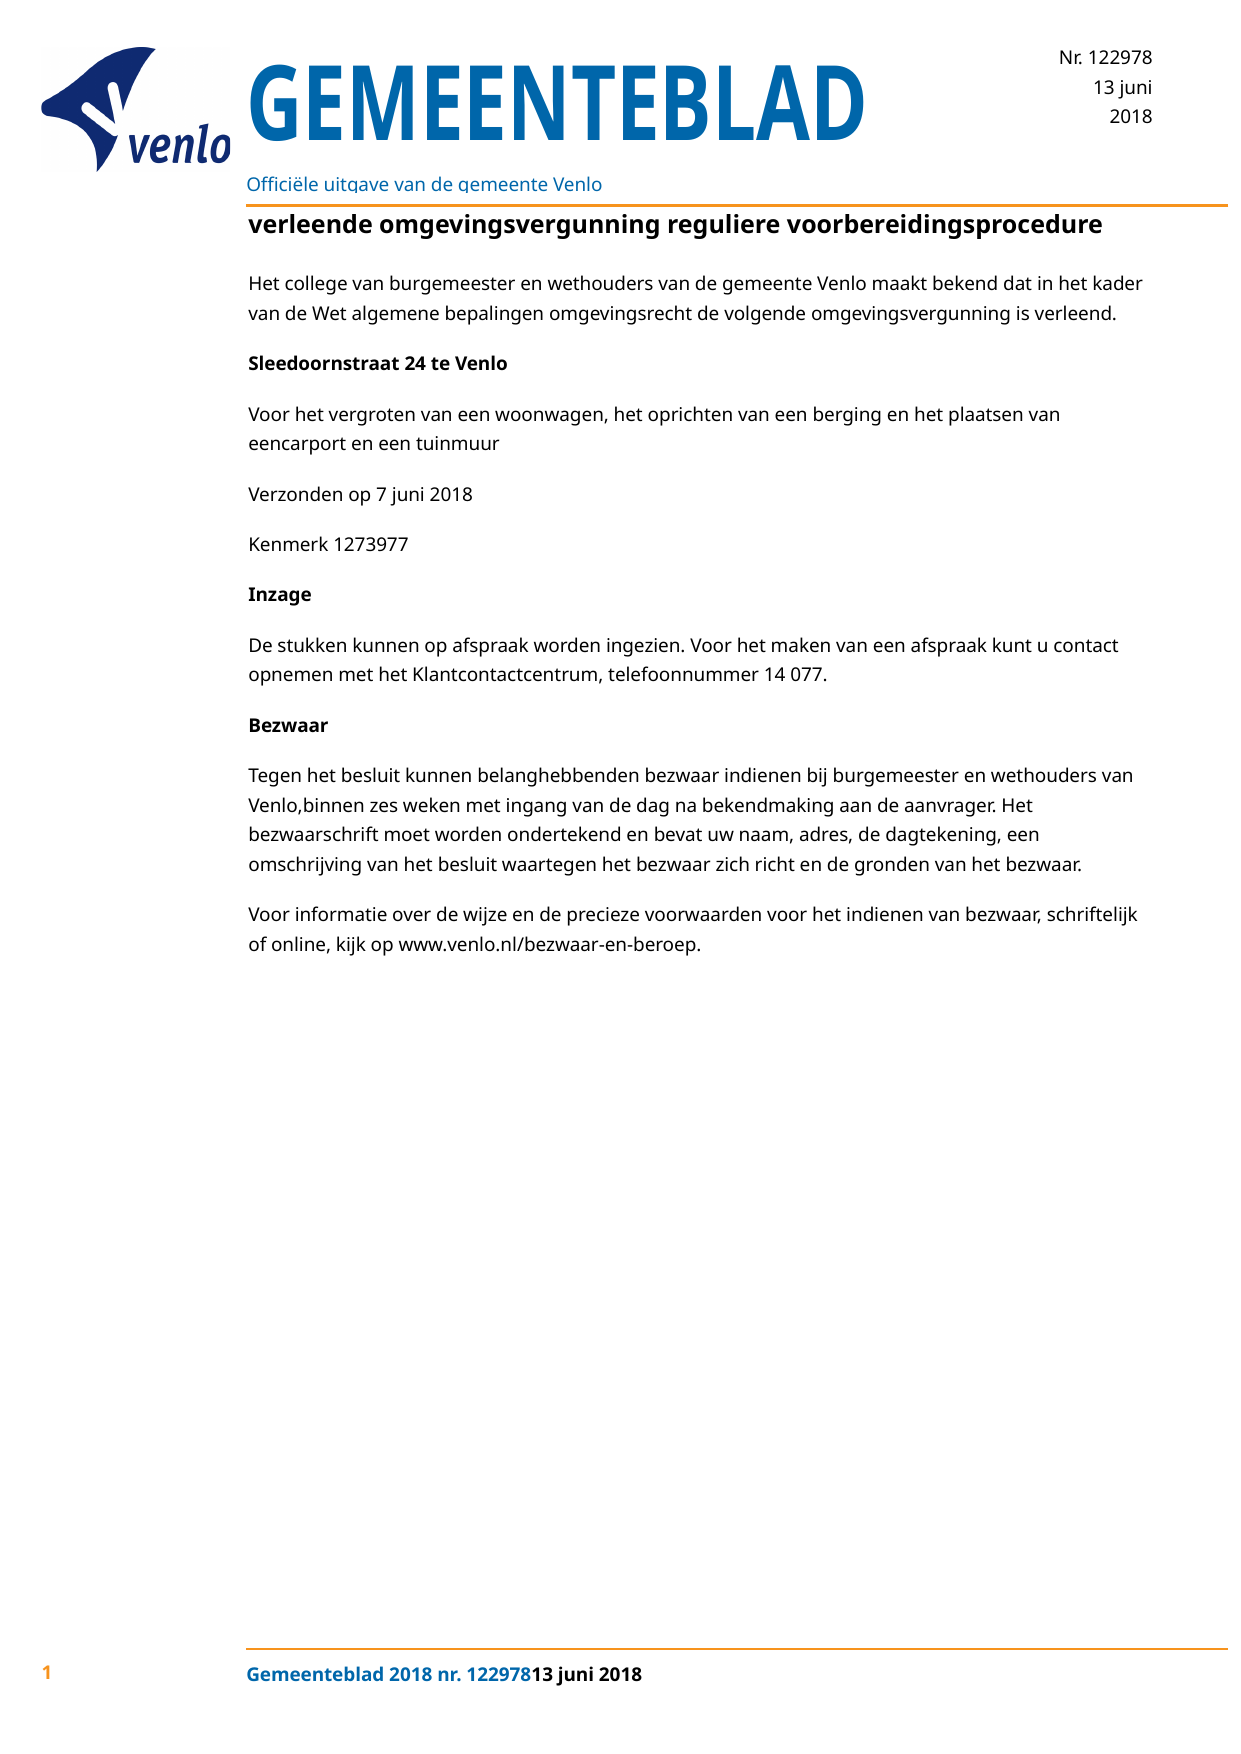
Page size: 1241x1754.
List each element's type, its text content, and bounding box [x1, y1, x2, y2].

text Voor het vergroten van een woonwagen, het oprichten van een berging en het plaatsen van eencarport en een tuinmuur [248, 401, 1152, 456]
text Inzage [248, 582, 1152, 607]
picture [41, 47, 231, 172]
text Voor informatie over de wijze en de precieze voorwaarden voor het indienen van bezwaar, schriftelijk of online, kijk op www.venlo.nl/bezwaar-en-beroep. [248, 902, 1152, 957]
text Het college van burgemeester en wethouders van de gemeente Venlo maakt bekend dat in het kader van de Wet algemene bepalingen omgevingsrecht de volgende omgevingsvergunning is verleend. [248, 270, 1152, 326]
text Bezwaar [248, 712, 1152, 738]
text Verzonden op 7 juni 2018 [248, 481, 1152, 506]
text Kenmerk 1273977 [248, 531, 1152, 557]
text Tegen het besluit kunnen belanghebbenden bezwaar indienen bij burgemeester en wethouders van Venlo,binnen zes weken met ingang van de dag na bekendmaking aan de aanvrager. Het bezwaarschrift moet worden ondertekend en bevat uw naam, adres, de dagtekening, een omschrijving van het besluit waartegen het bezwaar zich richt en de gronden van het bezwaar. [248, 762, 1152, 877]
text Sleedoornstraat 24 te Venlo [248, 350, 1152, 376]
text verleende omgevingsvergunning reguliere voorbereidingsprocedure [248, 207, 1152, 241]
text De stukken kunnen op afspraak worden ingezien. Voor het maken van een afspraak kunt u contact opnemen met het Klantcontactcentrum, telefoonnummer 14 077. [248, 632, 1152, 687]
